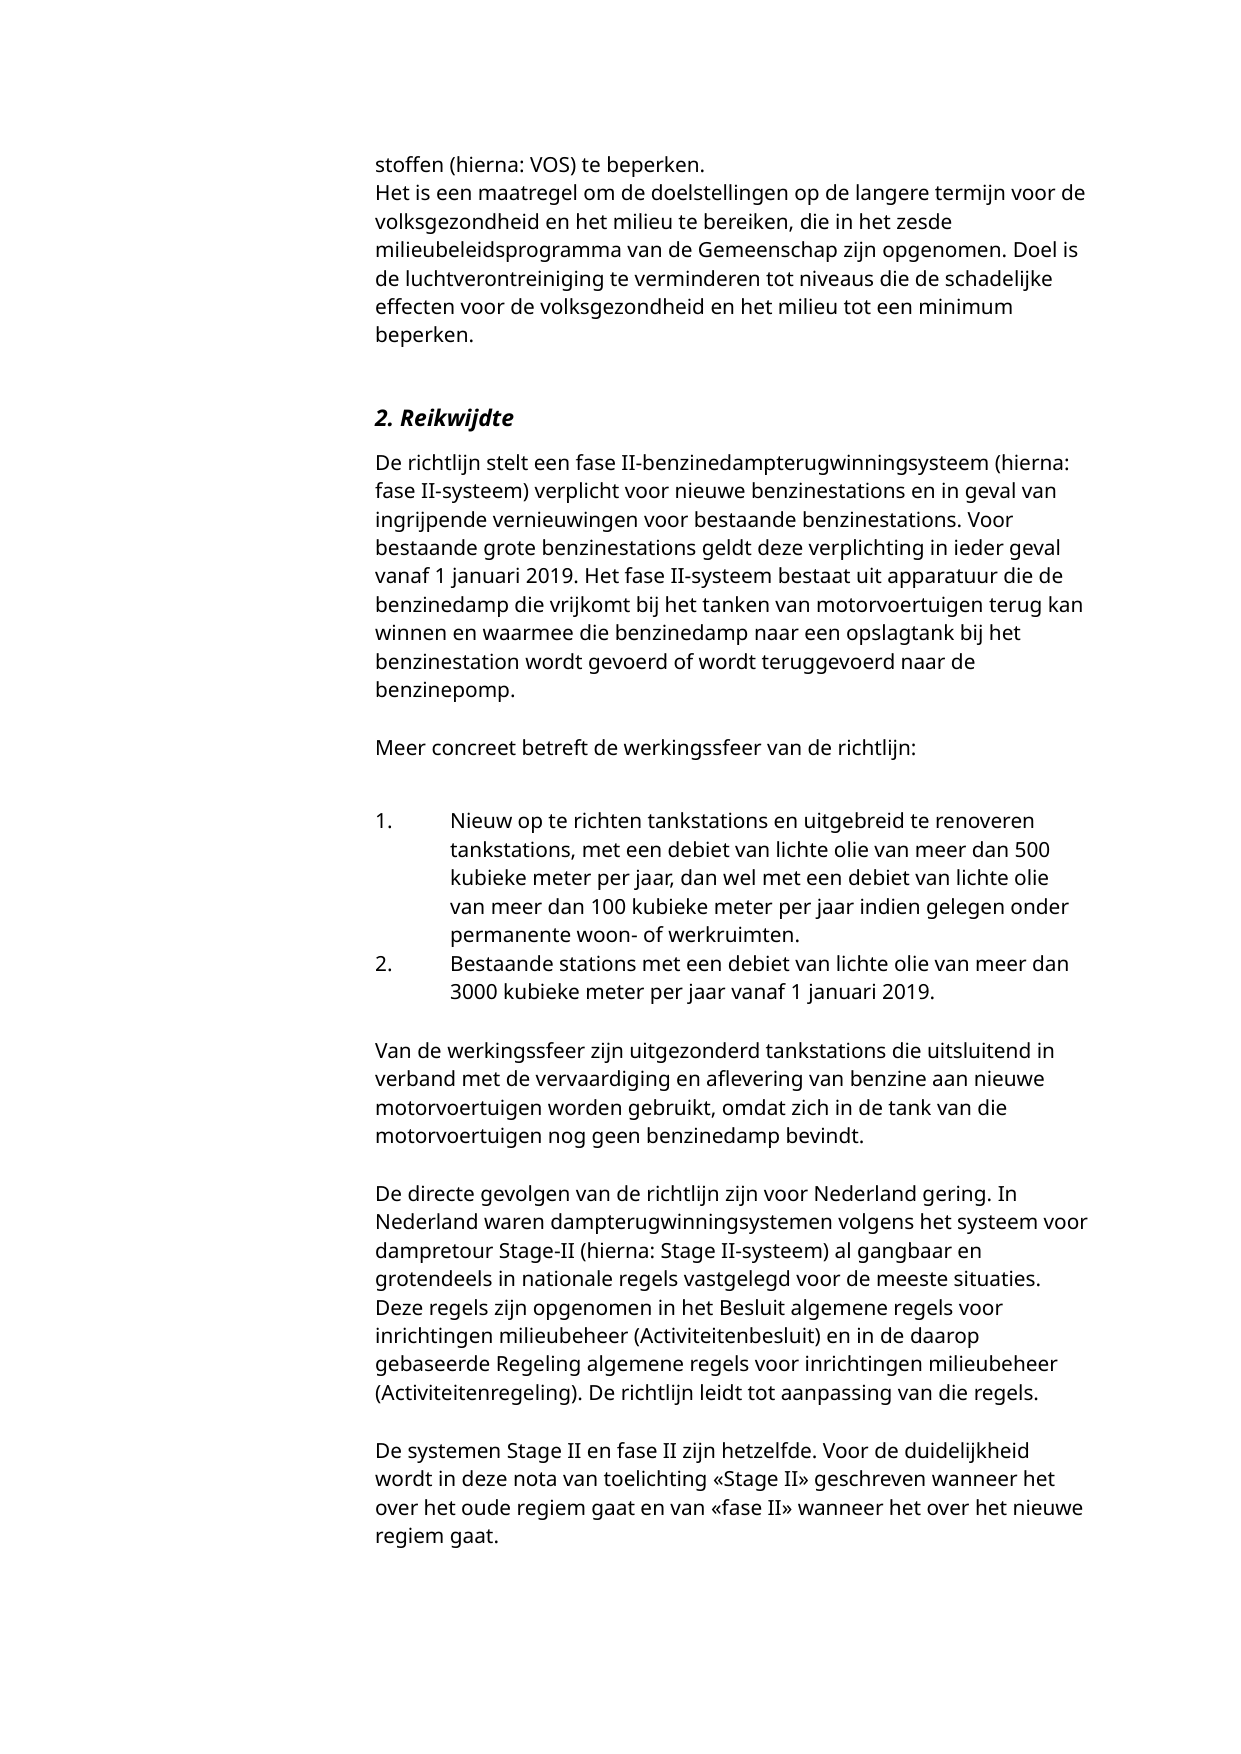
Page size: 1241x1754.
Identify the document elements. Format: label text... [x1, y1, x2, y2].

text De systemen Stage II en fase II zijn hetzelfde. Voor de duidelijkheid wordt in deze nota van toelichting «Stage II» geschreven wanneer het over het oude regiem gaat en van «fase II» wanneer het over het nieuwe regiem gaat. [375, 1436, 1090, 1550]
list Bestaande stations met een debiet van lichte olie van meer dan 3000 kubieke meter per jaar vanaf 1 januari 2019. [375, 949, 1090, 1006]
text Meer concreet betreft de werkingssfeer van de richtlijn: [375, 733, 1090, 762]
text stoffen (hierna: VOS) te beperken. [375, 150, 1090, 178]
text Het is een maatregel om de doelstellingen op de langere termijn voor de volksgezondheid en het milieu te bereiken, die in het zesde milieubeleidsprogramma van de Gemeenschap zijn opgenomen. Doel is de luchtverontreiniging te verminderen tot niveaus die de schadelijke effecten voor de volksgezondheid en het milieu tot een minimum beperken. [375, 178, 1090, 349]
text De richtlijn stelt een fase II-benzinedampterugwinningsysteem (hierna: fase II-systeem) verplicht voor nieuwe benzinestations en in geval van ingrijpende vernieuwingen voor bestaande benzinestations. Voor bestaande grote benzinestations geldt deze verplichting in ieder geval vanaf 1 januari 2019. Het fase II-systeem bestaat uit apparatuur die de benzinedamp die vrijkomt bij het tanken van motorvoertuigen terug kan winnen en waarmee die benzinedamp naar een opslagtank bij het benzinestation wordt gevoerd of wordt teruggevoerd naar de benzinepomp. [375, 448, 1090, 704]
subtitle 2. Reikwijdte [375, 402, 1090, 433]
text De directe gevolgen van de richtlijn zijn voor Nederland gering. In Nederland waren dampterugwinningsystemen volgens het systeem voor dampretour Stage-II (hierna: Stage II-systeem) al gangbaar en grotendeels in nationale regels vastgelegd voor de meeste situaties. Deze regels zijn opgenomen in het Besluit algemene regels voor inrichtingen milieubeheer (Activiteitenbesluit) en in de daarop gebaseerde Regeling algemene regels voor inrichtingen milieubeheer (Activiteitenregeling). De richtlijn leidt tot aanpassing van die regels. [375, 1179, 1090, 1406]
list Nieuw op te richten tankstations en uitgebreid te renoveren tankstations, met een debiet van lichte olie van meer dan 500 kubieke meter per jaar, dan wel met een debiet van lichte olie van meer dan 100 kubieke meter per jaar indien gelegen onder permanente woon- of werkruimten. [375, 807, 1090, 949]
text Van de werkingssfeer zijn uitgezonderd tankstations die uitsluitend in verband met de vervaardiging en aflevering van benzine aan nieuwe motorvoertuigen worden gebruikt, omdat zich in de tank van die motorvoertuigen nog geen benzinedamp bevindt. [375, 1036, 1090, 1149]
